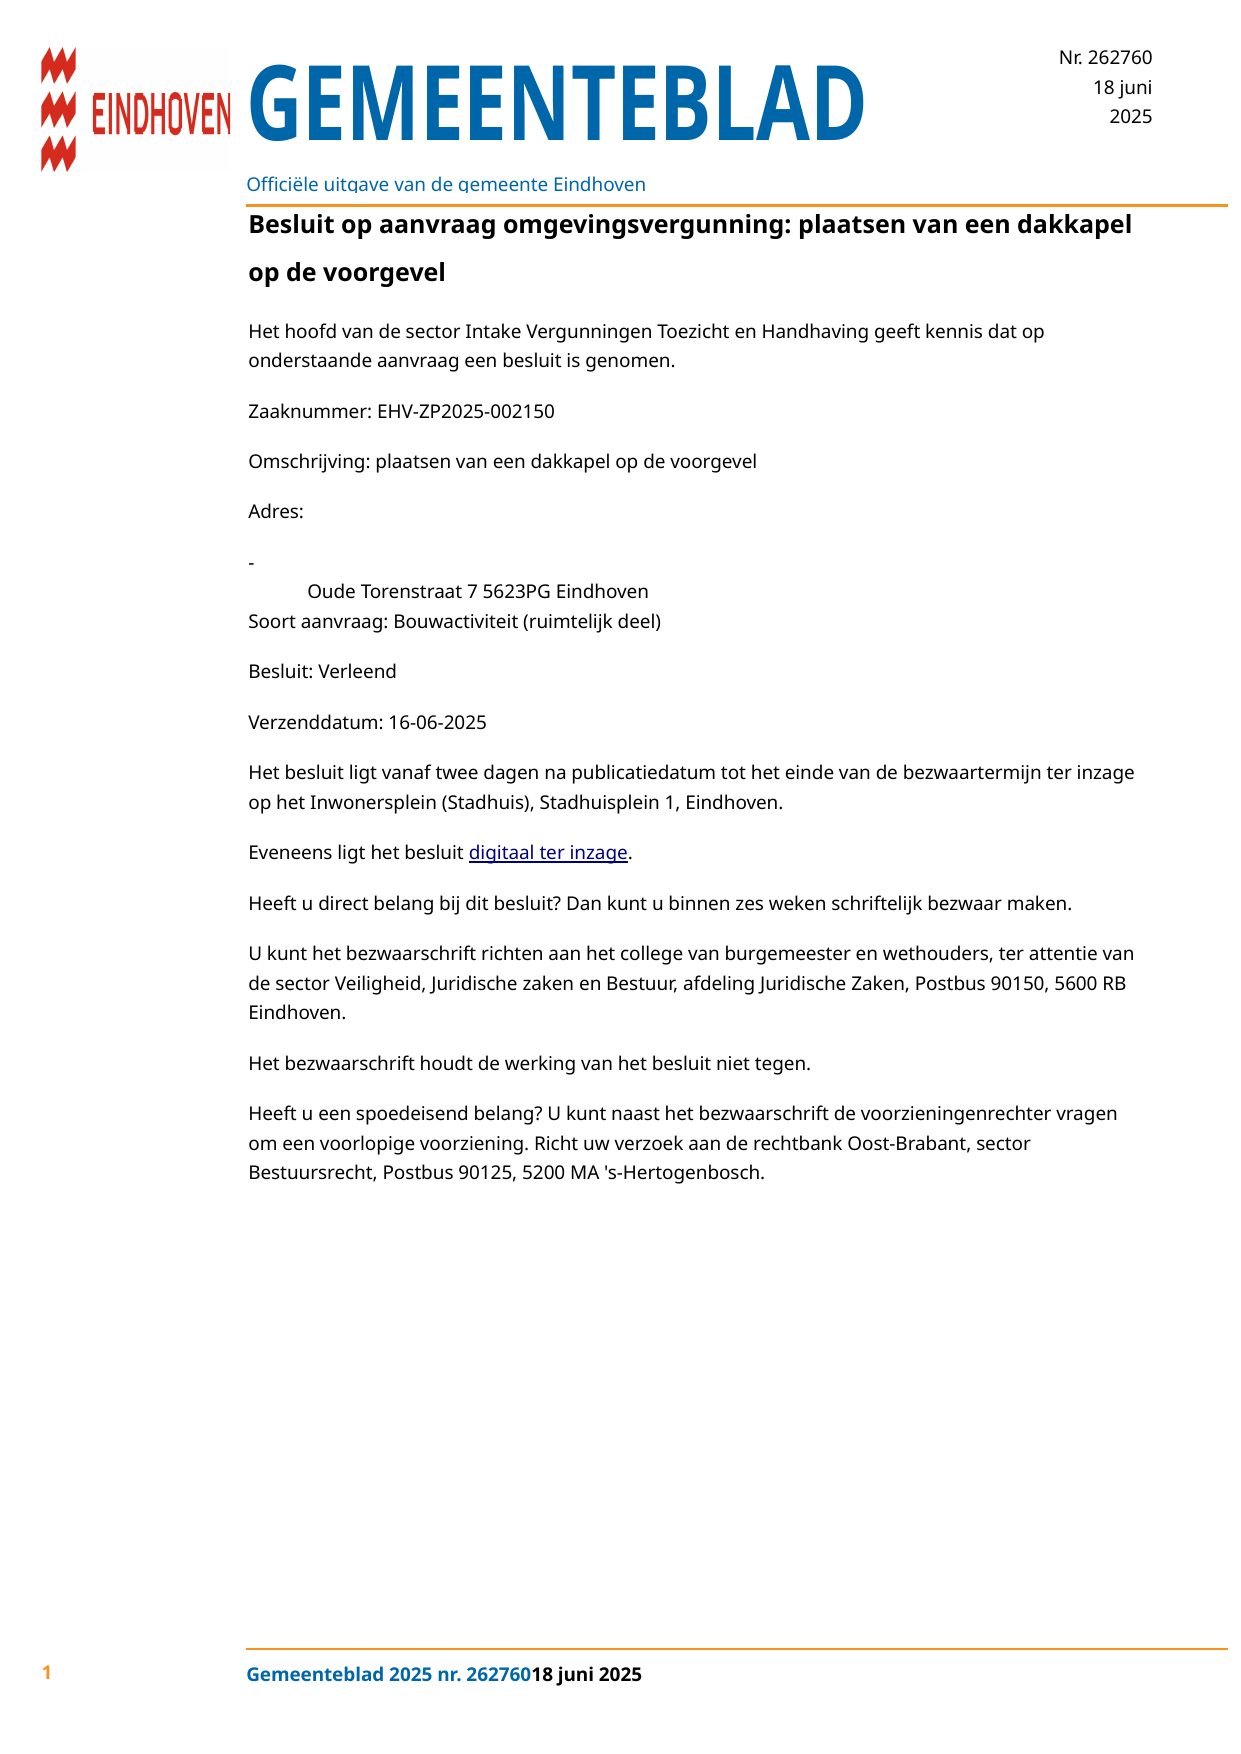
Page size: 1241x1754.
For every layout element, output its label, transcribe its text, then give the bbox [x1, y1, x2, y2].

text Omschrijving: plaatsen van een dakkapel op de voorgevel [248, 448, 1152, 474]
text Zaaknummer: EHV-ZP2025-002150 [248, 398, 1152, 424]
text Het hoofd van de sector Intake Vergunningen Toezicht en Handhaving geeft kennis dat op onderstaande aanvraag een besluit is genomen. [248, 318, 1152, 373]
picture [41, 47, 231, 172]
text Besluit: Verleend [248, 659, 1152, 684]
text Adres: [248, 499, 1152, 524]
text Besluit op aanvraag omgevingsvergunning: plaatsen van een dakkapel op de voorgevel [248, 207, 1152, 288]
text U kunt het bezwaarschrift richten aan het college van burgemeester en wethouders, ter attentie van de sector Veiligheid, Juridische zaken en Bestuur, afdeling Juridische Zaken, Postbus 90150, 5600 RB Eindhoven. [248, 940, 1152, 1025]
text Verzenddatum: 16-06-2025 [248, 709, 1152, 735]
text Het besluit ligt vanaf twee dagen na publicatiedatum tot het einde van de bezwaartermijn ter inzage op het Inwonersplein (Stadhuis), Stadhuisplein 1, Eindhoven. [248, 759, 1152, 815]
text Eveneens ligt het besluit digitaal ter inzage. [248, 839, 1152, 865]
text Heeft u direct belang bij dit besluit? Dan kunt u binnen zes weken schriftelijk bezwaar maken. [248, 890, 1152, 916]
text Het bezwaarschrift houdt de werking van het besluit niet tegen. [248, 1050, 1152, 1076]
text Heeft u een spoedeisend belang? U kunt naast het bezwaarschrift de voorzieningenrechter vragen om een voorlopige voorziening. Richt uw verzoek aan de rechtbank Oost-Brabant, sector Bestuursrecht, Postbus 90125, 5200 MA 's-Hertogenbosch. [248, 1100, 1152, 1185]
text Soort aanvraag: Bouwactiviteit (ruimtelijk deel) [248, 608, 1152, 634]
list Oude Torenstraat 7 5623PG Eindhoven [248, 579, 1152, 604]
